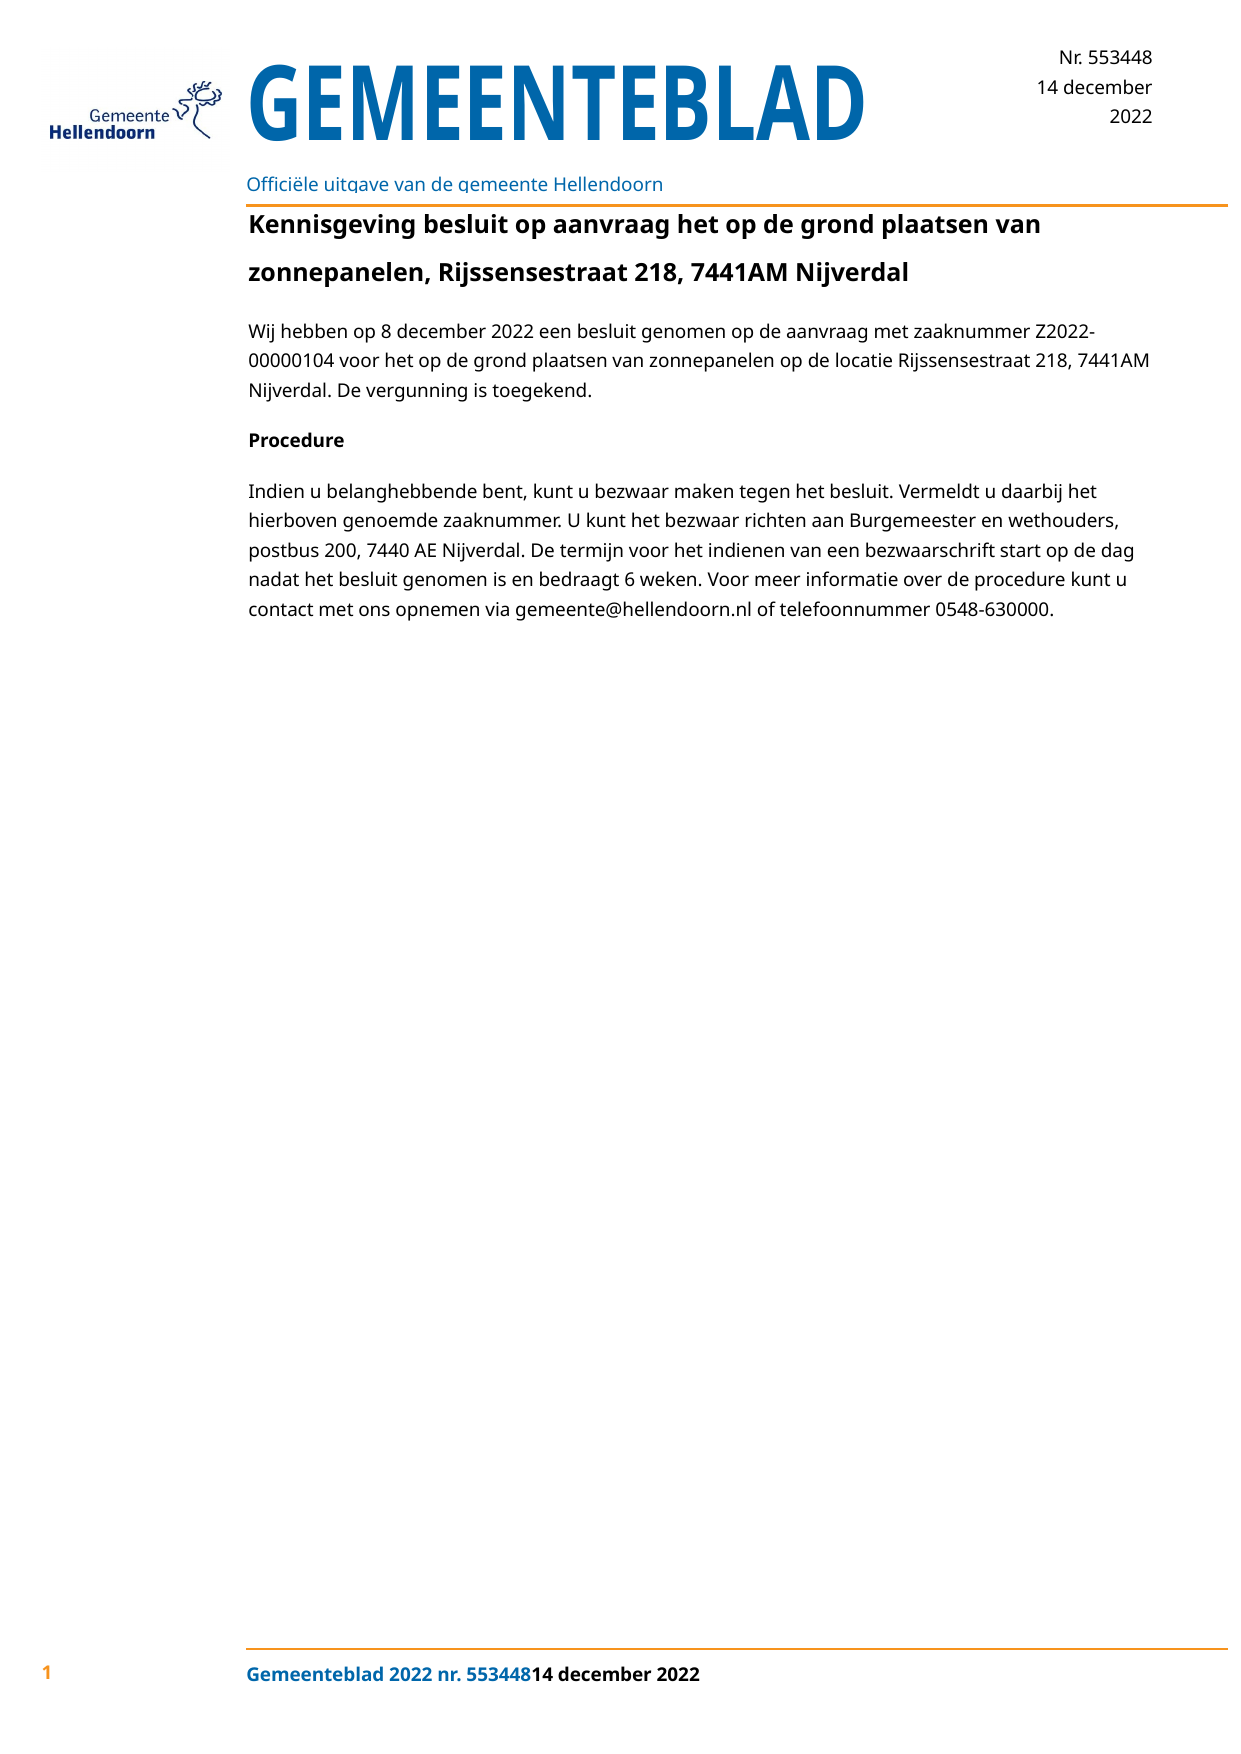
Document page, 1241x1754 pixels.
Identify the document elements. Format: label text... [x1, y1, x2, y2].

text Wij hebben op 8 december 2022 een besluit genomen op de aanvraag met zaaknummer Z2022-00000104 voor het op de grond plaatsen van zonnepanelen op de locatie Rijssensestraat 218, 7441AM Nijverdal. De vergunning is toegekend. [248, 318, 1152, 403]
text Indien u belanghebbende bent, kunt u bezwaar maken tegen het besluit. Vermeldt u daarbij het hierboven genoemde zaaknummer. U kunt het bezwaar richten aan Burgemeester en wethouders, postbus 200, 7440 AE Nijverdal. De termijn voor het indienen van een bezwaarschrift start op de dag nadat het besluit genomen is en bedraagt 6 weken. Voor meer informatie over de procedure kunt u contact met ons opnemen via gemeente@hellendoorn.nl of telefoonnummer 0548-630000. [248, 478, 1152, 622]
text Kennisgeving besluit op aanvraag het op de grond plaatsen van zonnepanelen, Rijssensestraat 218, 7441AM Nijverdal [248, 207, 1152, 288]
picture [41, 47, 231, 172]
text Procedure [248, 427, 1152, 453]
